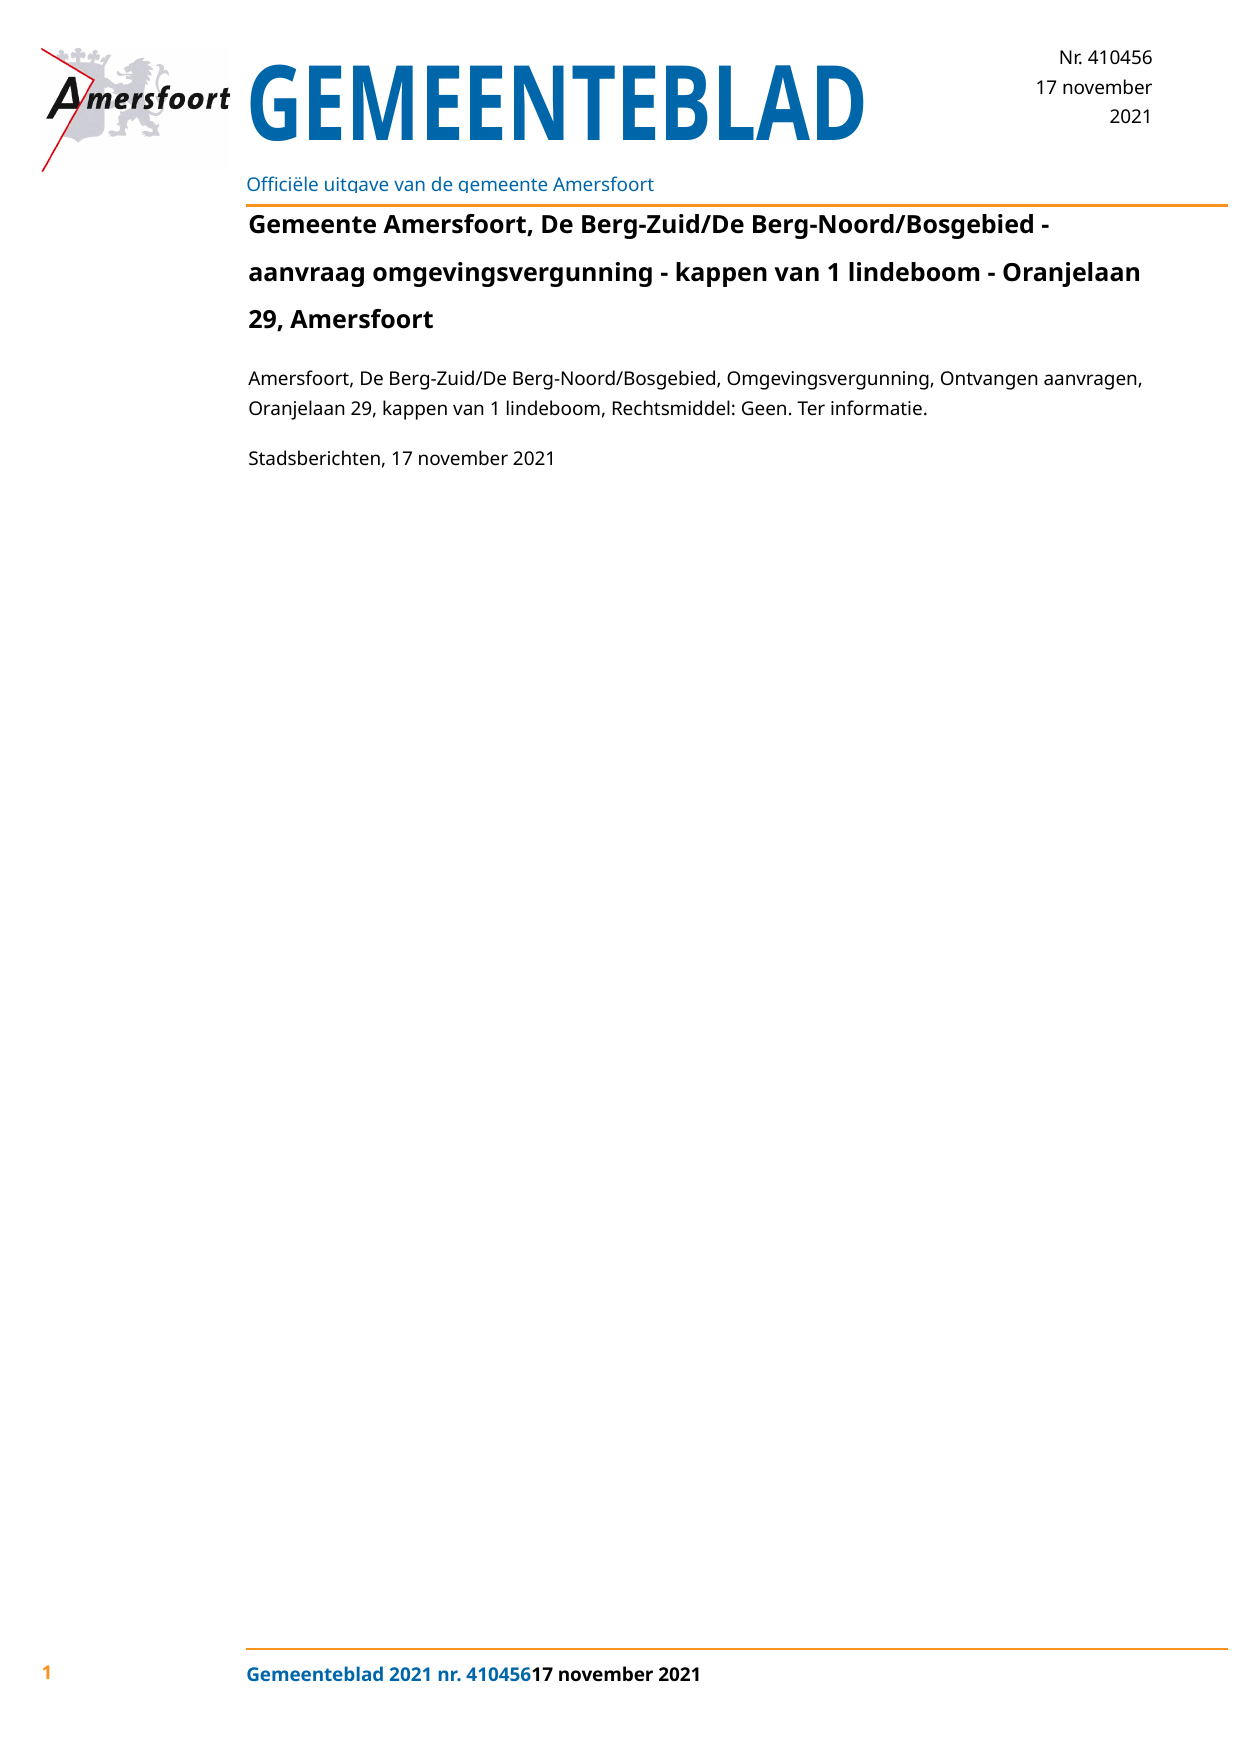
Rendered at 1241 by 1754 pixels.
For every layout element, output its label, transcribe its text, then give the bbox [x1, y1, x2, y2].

text Stadsberichten, 17 november 2021 [248, 446, 1152, 471]
text Amersfoort, De Berg-Zuid/De Berg-Noord/Bosgebied, Omgevingsvergunning, Ontvangen aanvragen, Oranjelaan 29, kappen van 1 lindeboom, Rechtsmiddel: Geen. Ter informatie. [248, 366, 1152, 421]
picture [41, 47, 231, 172]
text Gemeente Amersfoort, De Berg-Zuid/De Berg-Noord/Bosgebied - aanvraag omgevingsvergunning - kappen van 1 lindeboom - Oranjelaan 29, Amersfoort [248, 207, 1152, 336]
